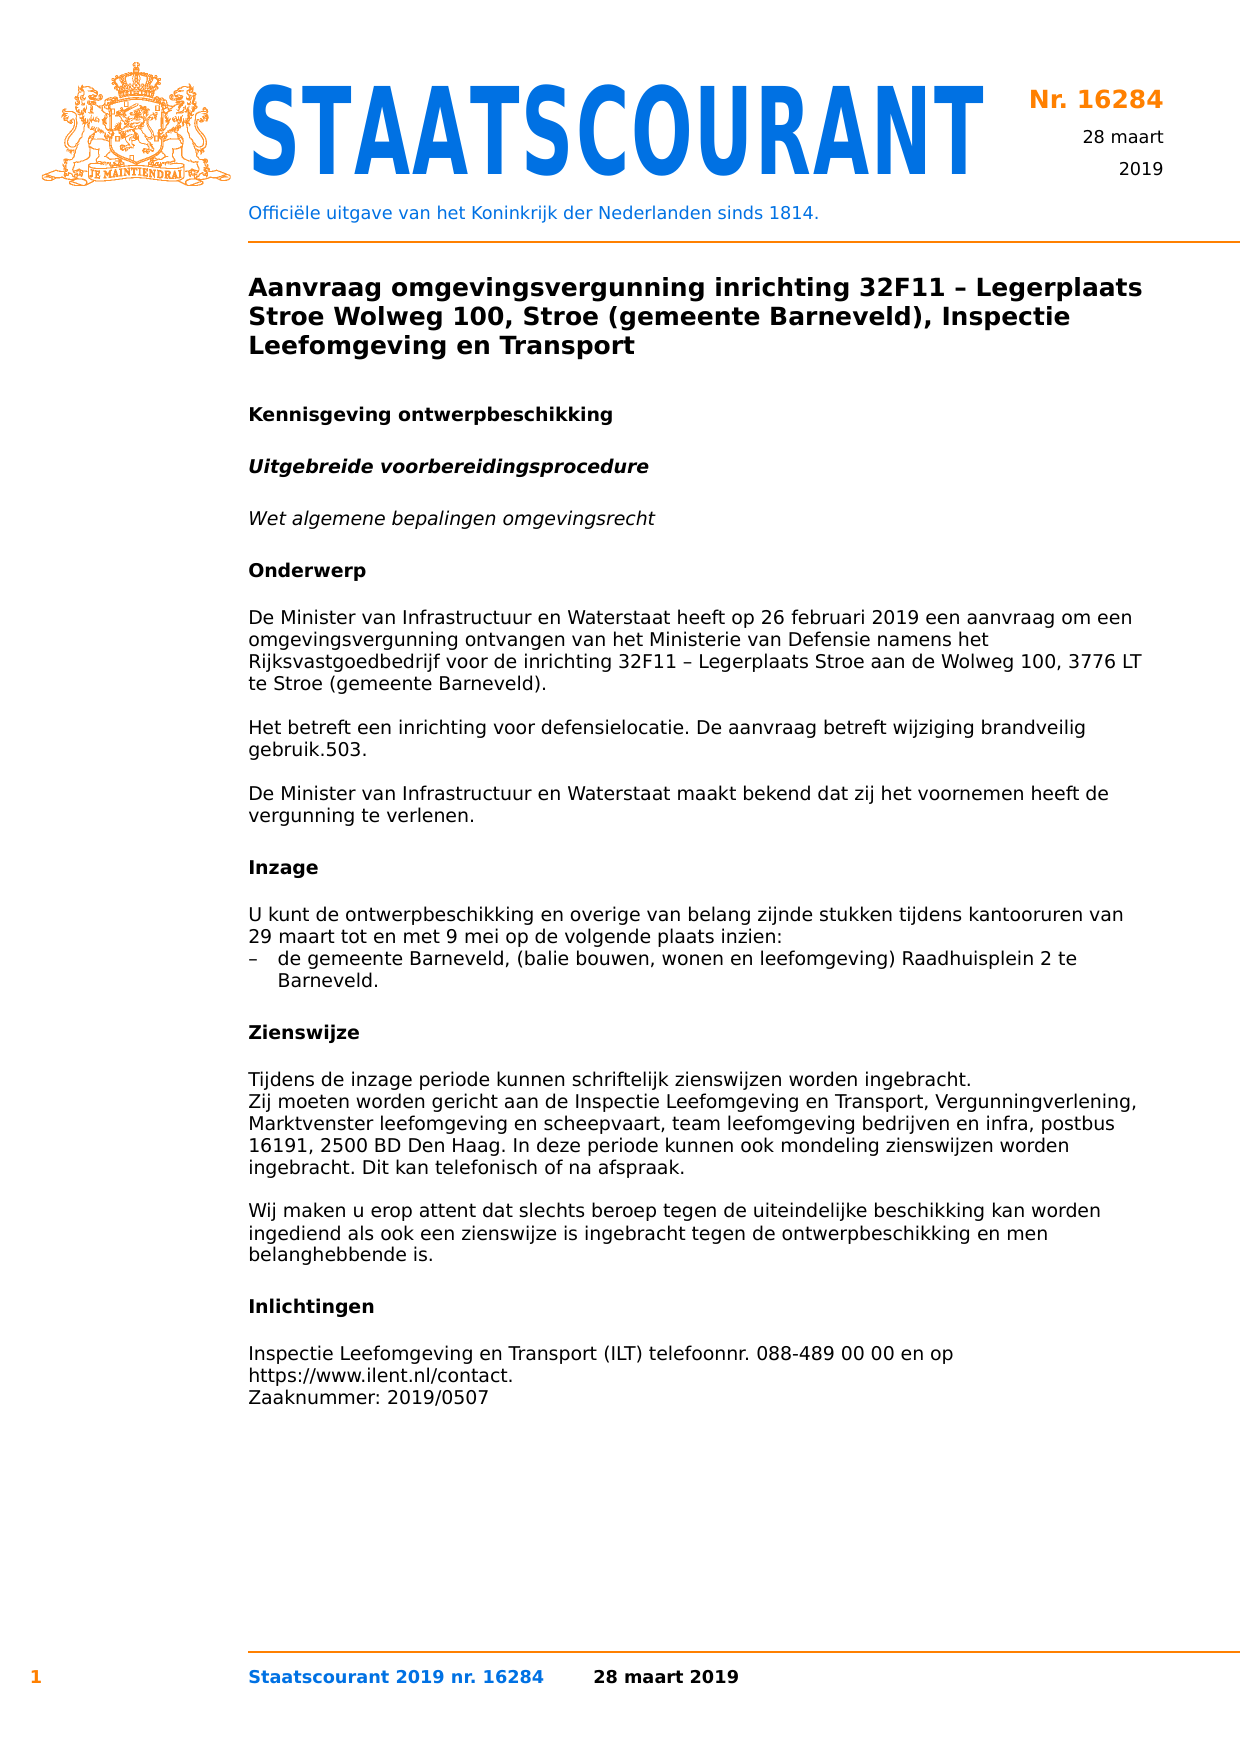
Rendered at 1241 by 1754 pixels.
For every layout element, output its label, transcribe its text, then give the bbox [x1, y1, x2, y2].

subtitle Zienswijze [248, 1022, 1163, 1044]
text Zij moeten worden gericht aan de Inspectie Leefomgeving en Transport, Vergunningverlening, Marktvenster leefomgeving en scheepvaart, team leefomgeving bedrijven en infra, postbus 16191, 2500 BD Den Haag. In deze periode kunnen ook mondeling zienswijzen worden ingebracht. Dit kan telefonisch of na afspraak. [248, 1091, 1163, 1178]
subtitle Inlichtingen [248, 1296, 1163, 1318]
text U kunt de ontwerpbeschikking en overige van belang zijnde stukken tijdens kantooruren van 29 maart tot en met 9 mei op de volgende plaats inzien: [248, 904, 1163, 948]
table_header Nr. 16284 [998, 62, 1240, 121]
text De Minister van Infrastructuur en Waterstaat maakt bekend dat zij het voornemen heeft de vergunning te verlenen. [248, 783, 1163, 827]
subtitle Uitgebreide voorbereidingsprocedure [248, 456, 1163, 478]
text Inspectie Leefomgeving en Transport (ILT) telefoonnr. 088-489 00 00 en op https://www.ilent.nl/contact. [248, 1343, 1163, 1387]
subtitle Wet algemene bepalingen omgevingsrecht [248, 508, 1163, 530]
text De Minister van Infrastructuur en Waterstaat heeft op 26 februari 2019 een aanvraag om een omgevingsvergunning ontvangen van het Ministerie van Defensie namens het Rijksvastgoedbedrijf voor de inrichting 32F11 – Legerplaats Stroe aan de Wolweg 100, 3776 LT te Stroe (gemeente Barneveld). [248, 607, 1163, 695]
table_cell 2019 [998, 153, 1240, 203]
text Wij maken u erop attent dat slechts beroep tegen de uiteindelijke beschikking kan worden ingediend als ook een zienswijze is ingebracht tegen de ontwerpbeschikking en men belanghebbende is. [248, 1200, 1163, 1266]
subtitle Aanvraag omgevingsvergunning inrichting 32F11 – Legerplaats Stroe Wolweg 100, Stroe (gemeente Barneveld), Inspectie Leefomgeving en Transport [248, 273, 1163, 361]
text Zaaknummer: 2019/0507 [248, 1387, 1163, 1409]
subtitle Inzage [248, 857, 1163, 879]
subtitle Kennisgeving ontwerpbeschikking [248, 404, 1163, 426]
text Het betreft een inrichting voor defensielocatie. De aanvraag betreft wijziging brandveilig gebruik.503. [248, 717, 1163, 761]
text Tijdens de inzage periode kunnen schriftelijk zienswijzen worden ingebracht. [248, 1069, 1163, 1091]
subtitle Onderwerp [248, 560, 1163, 582]
table_cell 28 maart [998, 121, 1240, 153]
table_header [25, 62, 248, 241]
table_cell Officiële uitgave van het Koninkrijk der Nederlanden sinds 1814. [248, 203, 1240, 241]
text – de gemeente Barneveld, (balie bouwen, wonen en leefomgeving) Raadhuisplein 2 te Barneveld. [248, 948, 1163, 992]
table_header STAATSCOURANT [248, 62, 998, 203]
picture [41, 62, 231, 186]
